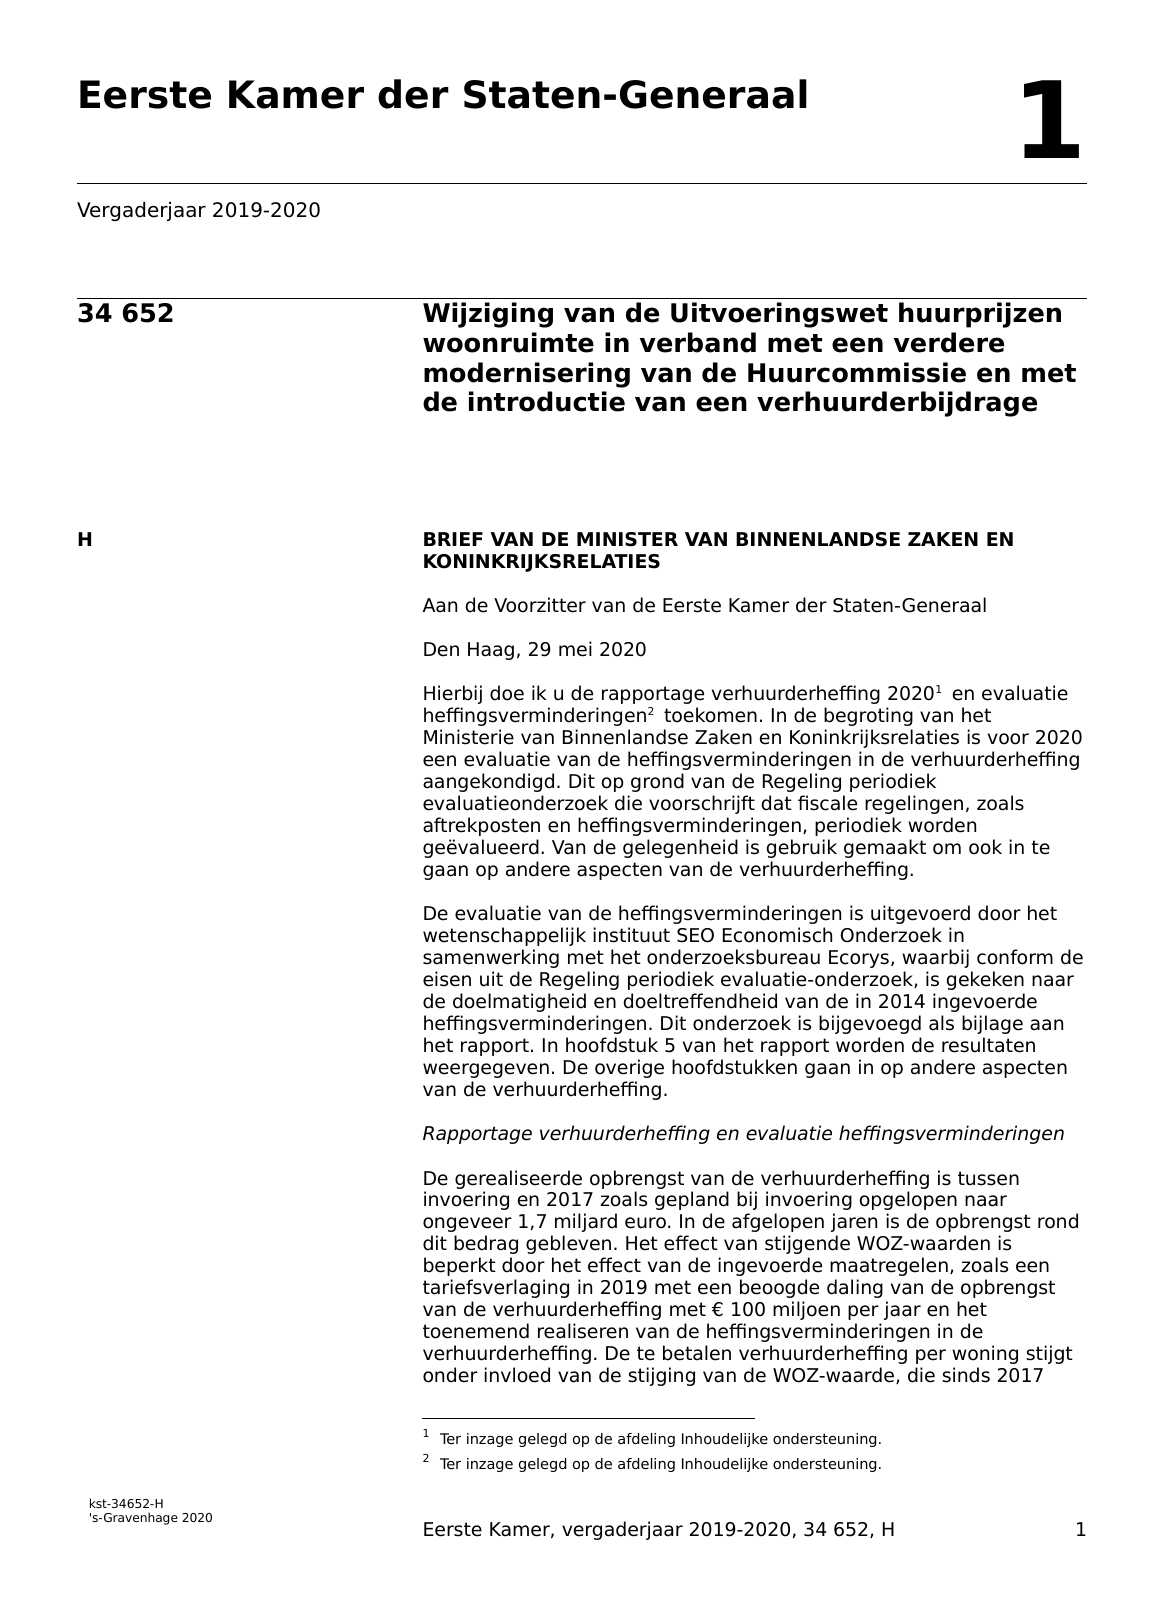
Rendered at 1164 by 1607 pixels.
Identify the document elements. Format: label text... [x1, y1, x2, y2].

text Den Haag, 29 mei 2020 [422, 639, 1087, 661]
text Ter inzage gelegd op de afdeling Inhoudelijke ondersteuning. [422, 1452, 1087, 1474]
text Ter inzage gelegd op de afdeling Inhoudelijke ondersteuning. [422, 1427, 1087, 1449]
text 's-Gravenhage 2020 [88, 1511, 323, 1525]
subtitle H BRIEF VAN DE MINISTER VAN BINNENLANDSE ZAKEN EN KONINKRIJKSRELATIES [77, 529, 1087, 573]
text De gerealiseerde opbrengst van de verhuurderheffing is tussen invoering en 2017 zoals gepland bij invoering opgelopen naar ongeveer 1,7 miljard euro. In de afgelopen jaren is de opbrengst rond dit bedrag gebleven. Het effect van stijgende WOZ-waarden is beperkt door het effect van de ingevoerde maatregelen, zoals een tariefsverlaging in 2019 met een beoogde daling van de opbrengst van de verhuurderheffing met € 100 miljoen per jaar en het toenemend realiseren van de heffingsverminderingen in de verhuurderheffing. De te betalen verhuurderheffing per woning stijgt onder invloed van de stijging van de WOZ-waarde, die sinds 2017 [422, 1167, 1087, 1387]
text Hierbij doe ik u de rapportage verhuurderheffing 2020 en evaluatie heffingsverminderingen toekomen. In de begroting van het Ministerie van Binnenlandse Zaken en Koninkrijksrelaties is voor 2020 een evaluatie van de heffingsverminderingen in de verhuurderheffing aangekondigd. Dit op grond van de Regeling periodiek evaluatieonderzoek die voorschrijft dat fiscale regelingen, zoals aftrekposten en heffingsverminderingen, periodiek worden geëvalueerd. Van de gelegenheid is gebruik gemaakt om ook in te gaan op andere aspecten van de verhuurderheffing. [422, 683, 1087, 881]
text De evaluatie van de heffingsverminderingen is uitgevoerd door het wetenschappelijk instituut SEO Economisch Onderzoek in samenwerking met het onderzoeksbureau Ecorys, waarbij conform de eisen uit de Regeling periodiek evaluatie-onderzoek, is gekeken naar de doelmatigheid en doeltreffendheid van de in 2014 ingevoerde heffingsverminderingen. Dit onderzoek is bijgevoegd als bijlage aan het rapport. In hoofdstuk 5 van het rapport worden de resultaten weergegeven. De overige hoofdstukken gaan in op andere aspecten van de verhuurderheffing. [422, 903, 1087, 1101]
table_cell Vergaderjaar 2019-2020 [77, 184, 1087, 298]
subtitle Rapportage verhuurderheffing en evaluatie heffingsverminderingen [422, 1123, 1087, 1145]
text kst-34652-H [88, 1497, 323, 1511]
text Aan de Voorzitter van de Eerste Kamer der Staten-Generaal [422, 595, 1087, 617]
subtitle 34 652 Wijziging van de Uitvoeringswet huurprijzen woonruimte in verband met een verdere modernisering van de Huurcommissie en met de introductie van een verhuurderbijdrage [77, 299, 1087, 418]
table_header 1 [886, 59, 1087, 183]
table_header Eerste Kamer der Staten-Generaal [77, 59, 886, 183]
